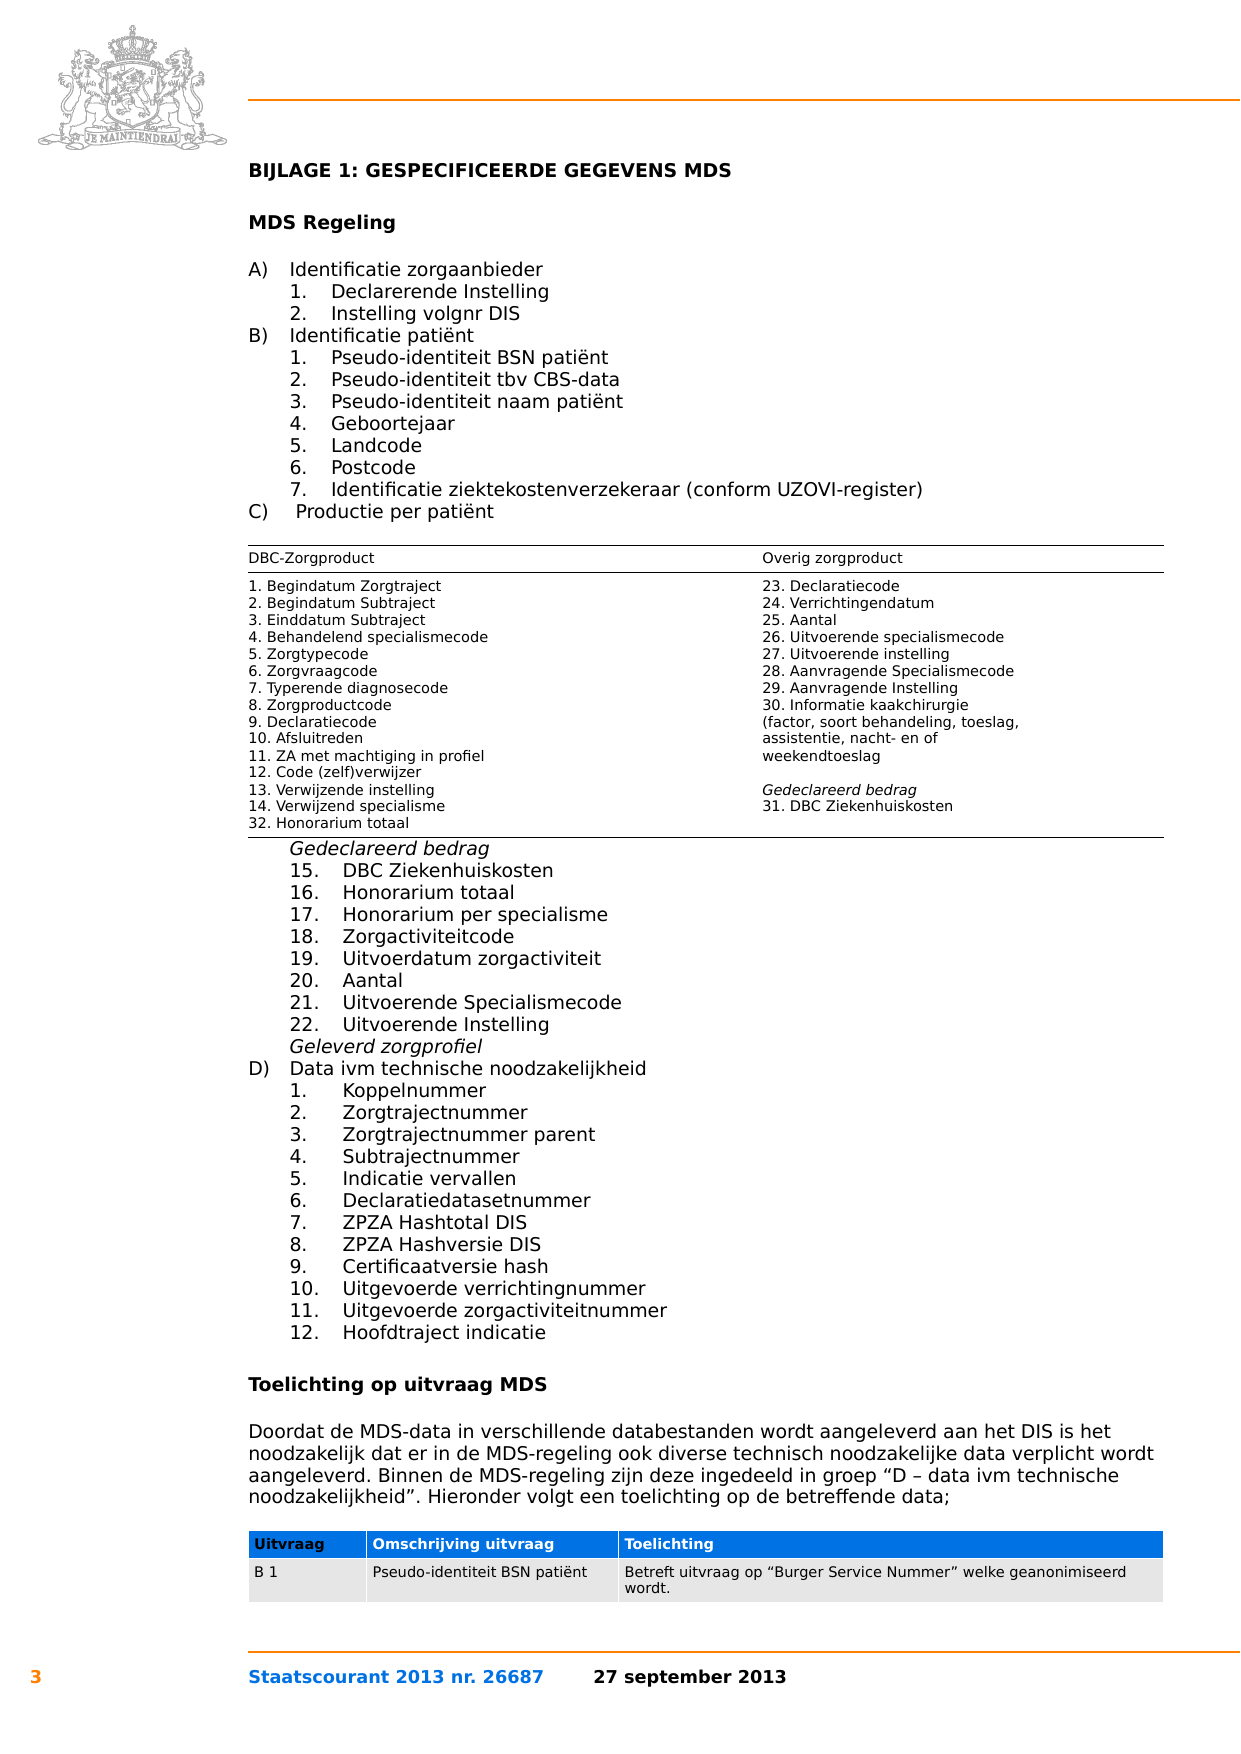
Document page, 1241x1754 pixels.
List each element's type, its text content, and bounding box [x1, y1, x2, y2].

text 6. Postcode [289, 457, 1163, 479]
table_cell 10. Afsluitreden [248, 730, 756, 747]
table_cell 5. Zorgtypecode [248, 646, 756, 662]
table_cell 27. Uitvoerende instelling [756, 646, 1163, 662]
text B) Identificatie patiënt [248, 325, 1163, 347]
text 2. Zorgtrajectnummer [289, 1102, 1163, 1124]
subtitle BIJLAGE 1: GESPECIFICEERDE GEGEVENS MDS [248, 160, 1163, 182]
text 7. Identificatie ziektekostenverzekeraar (conform UZOVI-register) [289, 479, 1163, 501]
text 17. Honorarium per specialisme [289, 904, 1163, 926]
table_cell [756, 764, 1163, 781]
text 2. Instelling volgnr DIS [289, 303, 1163, 325]
table_cell 25. Aantal [756, 612, 1163, 628]
text 4. Subtrajectnummer [289, 1146, 1163, 1168]
table_cell 1. Begindatum Zorgtraject [248, 573, 756, 594]
text 20. Aantal [289, 970, 1163, 992]
table_cell 12. Code (zelf)verwijzer [248, 764, 756, 781]
text 8. ZPZA Hashversie DIS [289, 1234, 1163, 1256]
subtitle Toelichting op uitvraag MDS [248, 1373, 1163, 1396]
table_cell 32. Honorarium totaal [248, 815, 756, 837]
text 7. ZPZA Hashtotal DIS [289, 1212, 1163, 1234]
text A) Identificatie zorgaanbieder [248, 259, 1163, 281]
table_cell 29. Aanvragende Instelling [756, 680, 1163, 696]
text 10. Uitgevoerde verrichtingnummer [289, 1278, 1163, 1299]
text 3. Zorgtrajectnummer parent [289, 1124, 1163, 1146]
text D) Data ivm technische noodzakelijkheid [248, 1058, 1163, 1080]
text C) Productie per patiënt [248, 501, 1163, 523]
text Gedeclareerd bedrag [289, 838, 1163, 860]
text 1. Koppelnummer [289, 1080, 1163, 1102]
text Geleverd zorgprofiel [289, 1036, 1163, 1058]
table_header Overig zorgproduct [756, 546, 1163, 572]
table_header Omschrijving uitvraag [367, 1531, 618, 1558]
text 15. DBC Ziekenhuiskosten [289, 860, 1163, 882]
table_cell 24. Verrichtingendatum [756, 595, 1163, 612]
table_cell [756, 815, 1163, 837]
text 5. Indicatie vervallen [289, 1168, 1163, 1190]
table_cell 31. DBC Ziekenhuiskosten [756, 798, 1163, 815]
table_header Toelichting [619, 1531, 1163, 1558]
table_cell 7. Typerende diagnosecode [248, 680, 756, 696]
text 6. Declaratiedatasetnummer [289, 1190, 1163, 1212]
text 21. Uitvoerende Specialismecode [289, 992, 1163, 1014]
table_cell 6. Zorgvraagcode [248, 663, 756, 679]
text 5. Landcode [289, 435, 1163, 457]
table_cell 2. Begindatum Subtraject [248, 595, 756, 612]
table_cell (factor, soort behandeling, toeslag, [756, 714, 1163, 730]
text 4. Geboortejaar [289, 413, 1163, 435]
text 9. Certificaatversie hash [289, 1256, 1163, 1278]
text 12. Hoofdtraject indicatie [289, 1322, 1163, 1343]
text 11. Uitgevoerde zorgactiviteitnummer [289, 1299, 1163, 1322]
table_cell 13. Verwijzende instelling [248, 781, 756, 798]
picture [38, 25, 227, 150]
text Doordat de MDS-data in verschillende databestanden wordt aangeleverd aan het DIS is het noodzakelijk dat er in de MDS-regeling ook diverse technisch noodzakelijke data verplicht wordt aangeleverd. Binnen de MDS-regeling zijn deze ingedeeld in groep “D – data ivm technische noodzakelijkheid”. Hieronder volgt een toelichting op de betreffende data; [248, 1421, 1163, 1508]
table_cell 14. Verwijzend specialisme [248, 798, 756, 815]
table_header Uitvraag [249, 1531, 366, 1558]
text 1. Declarerende Instelling [289, 281, 1163, 303]
table_cell Pseudo-identiteit BSN patiënt [367, 1559, 618, 1602]
text 16. Honorarium totaal [289, 882, 1163, 904]
table_cell assistentie, nacht- en of [756, 730, 1163, 747]
table_cell Betreft uitvraag op “Burger Service Nummer” welke geanonimiseerd wordt. [619, 1559, 1163, 1602]
table_cell 23. Declaratiecode [756, 573, 1163, 594]
table_cell 3. Einddatum Subtraject [248, 612, 756, 628]
text 18. Zorgactiviteitcode [289, 926, 1163, 948]
table_cell 9. Declaratiecode [248, 714, 756, 730]
text 19. Uitvoerdatum zorgactiviteit [289, 948, 1163, 970]
text 3. Pseudo-identiteit naam patiënt [289, 391, 1163, 413]
table_cell 4. Behandelend specialismecode [248, 629, 756, 646]
text 2. Pseudo-identiteit tbv CBS-data [289, 369, 1163, 391]
table_cell 28. Aanvragende Specialismecode [756, 663, 1163, 679]
text 22. Uitvoerende Instelling [289, 1014, 1163, 1036]
table_cell 30. Informatie kaakchirurgie [756, 696, 1163, 713]
table_cell B 1 [249, 1559, 366, 1602]
subtitle MDS Regeling [248, 212, 1163, 234]
table_cell 26. Uitvoerende specialismecode [756, 629, 1163, 646]
text 1. Pseudo-identiteit BSN patiënt [289, 347, 1163, 369]
table_header DBC-Zorgproduct [248, 546, 756, 572]
table_cell weekendtoeslag [756, 748, 1163, 764]
table_cell Gedeclareerd bedrag [756, 781, 1163, 798]
table_cell 8. Zorgproductcode [248, 696, 756, 713]
table_cell 11. ZA met machtiging in profiel [248, 748, 756, 764]
